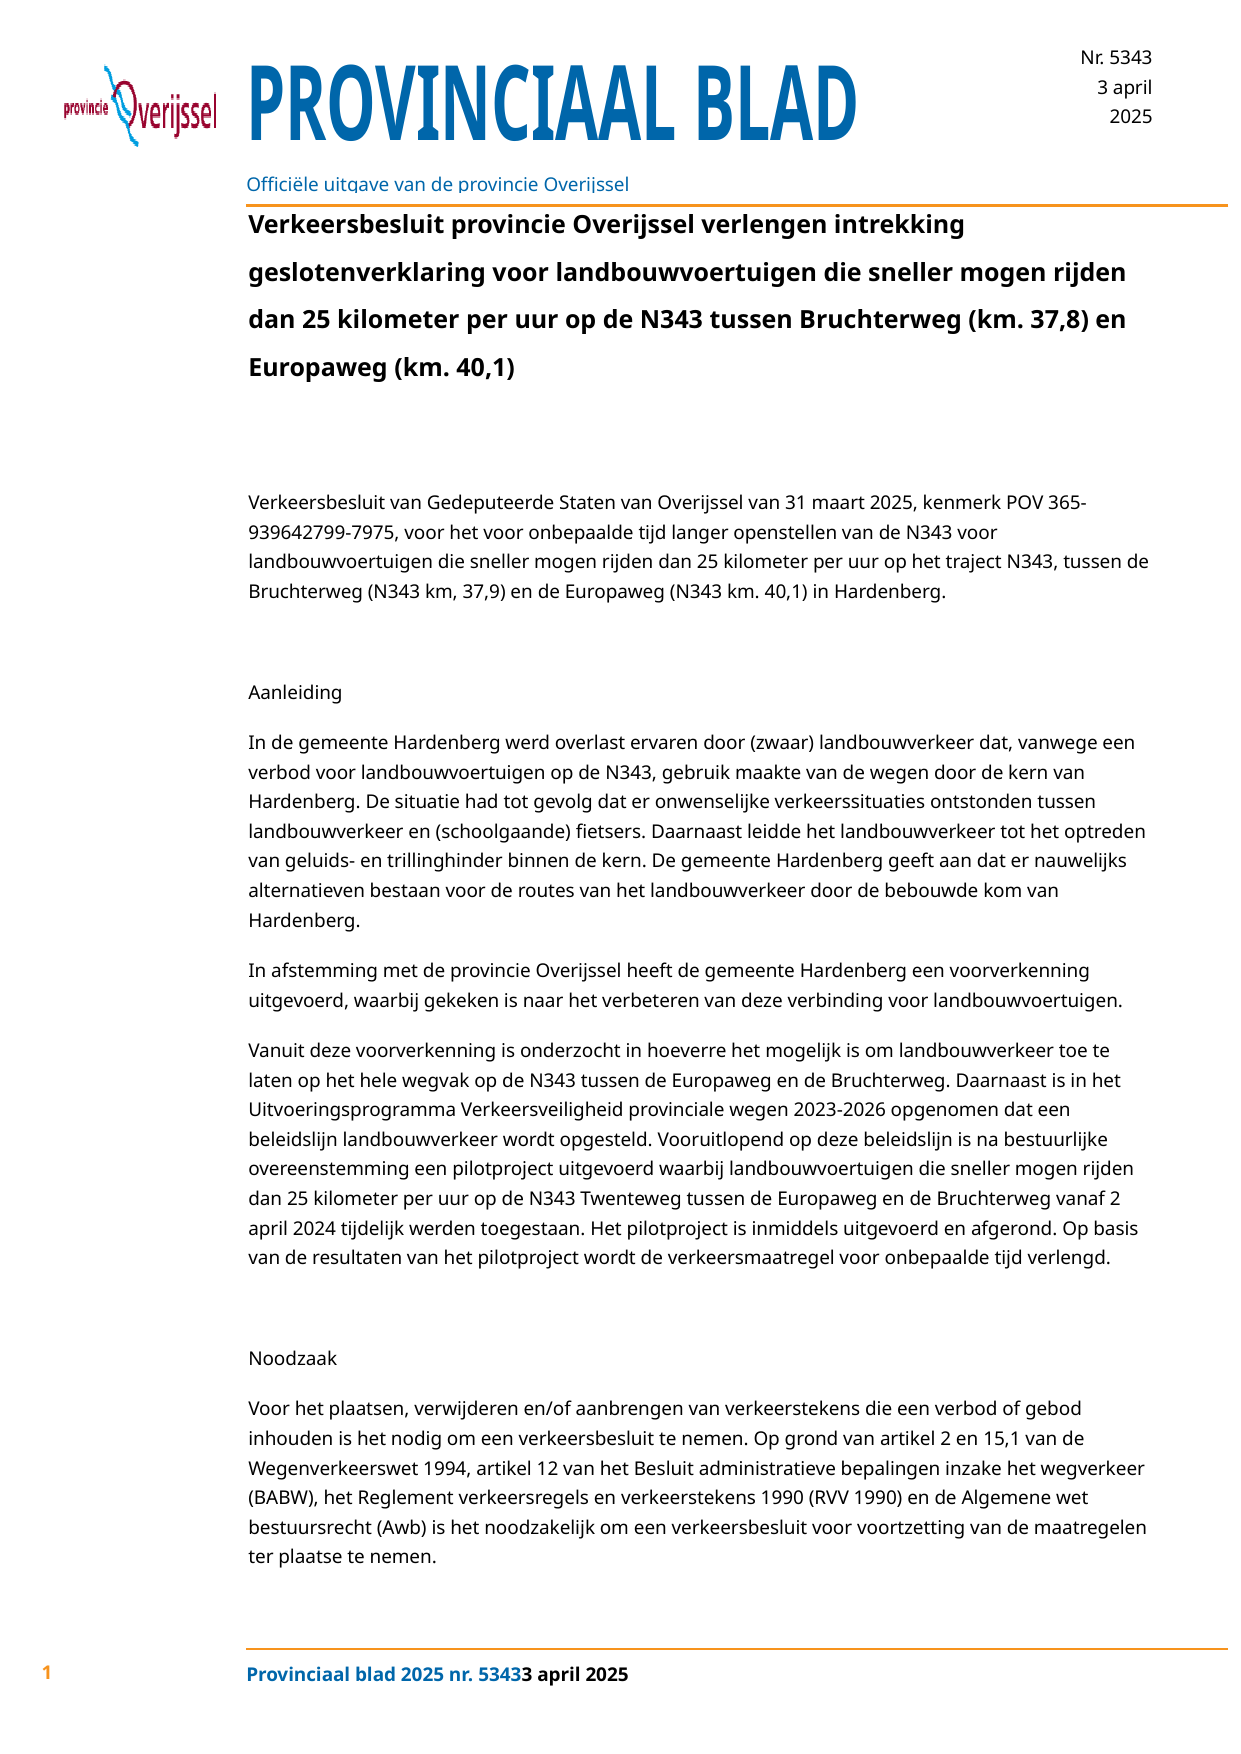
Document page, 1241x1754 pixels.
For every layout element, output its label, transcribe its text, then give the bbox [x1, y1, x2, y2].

text Verkeersbesluit van Gedeputeerde Staten van Overijssel van 31 maart 2025, kenmerk POV 365-939642799-7975, voor het voor onbepaalde tijd langer openstellen van de N343 voor landbouwvoertuigen die sneller mogen rijden dan 25 kilometer per uur op het traject N343, tussen de Bruchterweg (N343 km, 37,9) en de Europaweg (N343 km. 40,1) in Hardenberg. [248, 489, 1152, 604]
text Verkeersbesluit provincie Overijssel verlengen intrekking geslotenverklaring voor landbouwvoertuigen die sneller mogen rijden dan 25 kilometer per uur op de N343 tussen Bruchterweg (km. 37,8) en Europaweg (km. 40,1) [248, 207, 1152, 384]
text Vanuit deze voorverkenning is onderzocht in hoeverre het mogelijk is om landbouwverkeer toe te laten op het hele wegvak op de N343 tussen de Europaweg en de Bruchterweg. Daarnaast is in het Uitvoeringsprogramma Verkeersveiligheid provinciale wegen 2023-2026 opgenomen dat een beleidslijn landbouwverkeer wordt opgesteld. Vooruitlopend op deze beleidslijn is na bestuurlijke overeenstemming een pilotproject uitgevoerd waarbij landbouwvoertuigen die sneller mogen rijden dan 25 kilometer per uur op de N343 Twenteweg tussen de Europaweg en de Bruchterweg vanaf 2 april 2024 tijdelijk werden toegestaan. Het pilotproject is inmiddels uitgevoerd en afgerond. Op basis van de resultaten van het pilotproject wordt de verkeersmaatregel voor onbepaalde tijd verlengd. [248, 1037, 1152, 1270]
text Noodzaak [248, 1345, 1152, 1371]
text Voor het plaatsen, verwijderen en/of aanbrengen van verkeerstekens die een verbod of gebod inhouden is het nodig om een verkeersbesluit te nemen. Op grond van artikel 2 en 15,1 van de Wegenverkeerswet 1994, artikel 12 van het Besluit administratieve bepalingen inzake het wegverkeer (BABW), het Reglement verkeersregels en verkeerstekens 1990 (RVV 1990) en de Algemene wet bestuursrecht (Awb) is het noodzakelijk om een verkeersbesluit voor voortzetting van de maatregelen ter plaatse te nemen. [248, 1396, 1152, 1569]
text In afstemming met de provincie Overijssel heeft de gemeente Hardenberg een voorverkenning uitgevoerd, waarbij gekeken is naar het verbeteren van deze verbinding voor landbouwvoertuigen. [248, 957, 1152, 1012]
picture [41, 47, 231, 172]
text Aanleiding [248, 679, 1152, 704]
text In de gemeente Hardenberg werd overlast ervaren door (zwaar) landbouwverkeer dat, vanwege een verbod voor landbouwvoertuigen op de N343, gebruik maakte van de wegen door de kern van Hardenberg. De situatie had tot gevolg dat er onwenselijke verkeerssituaties ontstonden tussen landbouwverkeer en (schoolgaande) fietsers. Daarnaast leidde het landbouwverkeer tot het optreden van geluids- en trillinghinder binnen de kern. De gemeente Hardenberg geeft aan dat er nauwelijks alternatieven bestaan voor de routes van het landbouwverkeer door de bebouwde kom van Hardenberg. [248, 729, 1152, 932]
